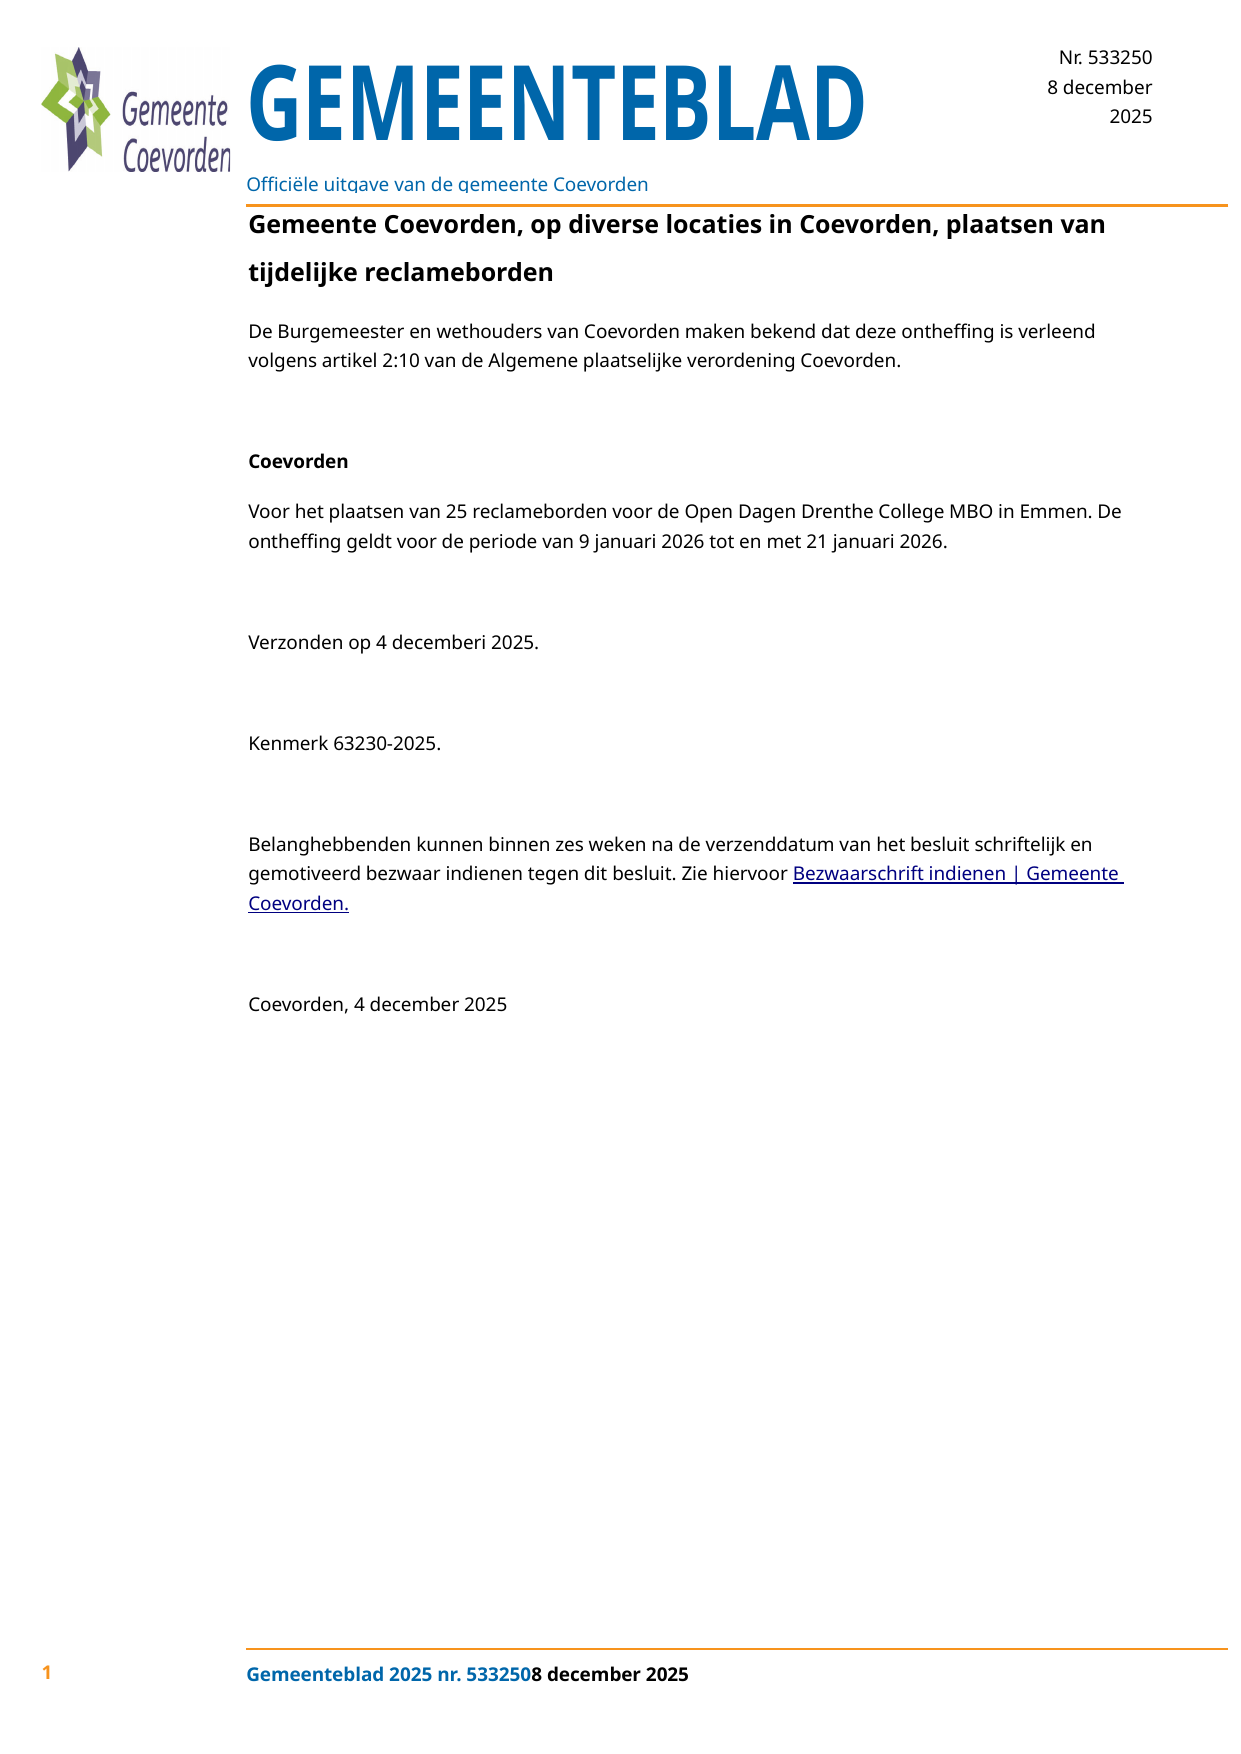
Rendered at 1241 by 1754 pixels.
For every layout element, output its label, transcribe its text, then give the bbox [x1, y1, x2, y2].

picture [41, 47, 231, 172]
text De Burgemeester en wethouders van Coevorden maken bekend dat deze ontheffing is verleend volgens artikel 2:10 van de Algemene plaatselijke verordening Coevorden. [248, 318, 1152, 373]
text Coevorden, 4 december 2025 [248, 991, 1152, 1017]
text Kenmerk 63230-2025. [248, 730, 1152, 756]
text Verzonden op 4 decemberi 2025. [248, 629, 1152, 655]
text Belanghebbenden kunnen binnen zes weken na de verzenddatum van het besluit schriftelijk en gemotiveerd bezwaar indienen tegen dit besluit. Zie hiervoor Bezwaarschrift indienen | Gemeente Coevorden. [248, 831, 1152, 916]
text Coevorden [248, 448, 1152, 474]
text Gemeente Coevorden, op diverse locaties in Coevorden, plaatsen van tijdelijke reclameborden [248, 207, 1152, 288]
text Voor het plaatsen van 25 reclameborden voor de Open Dagen Drenthe College MBO in Emmen. De ontheffing geldt voor de periode van 9 januari 2026 tot en met 21 januari 2026. [248, 499, 1152, 554]
